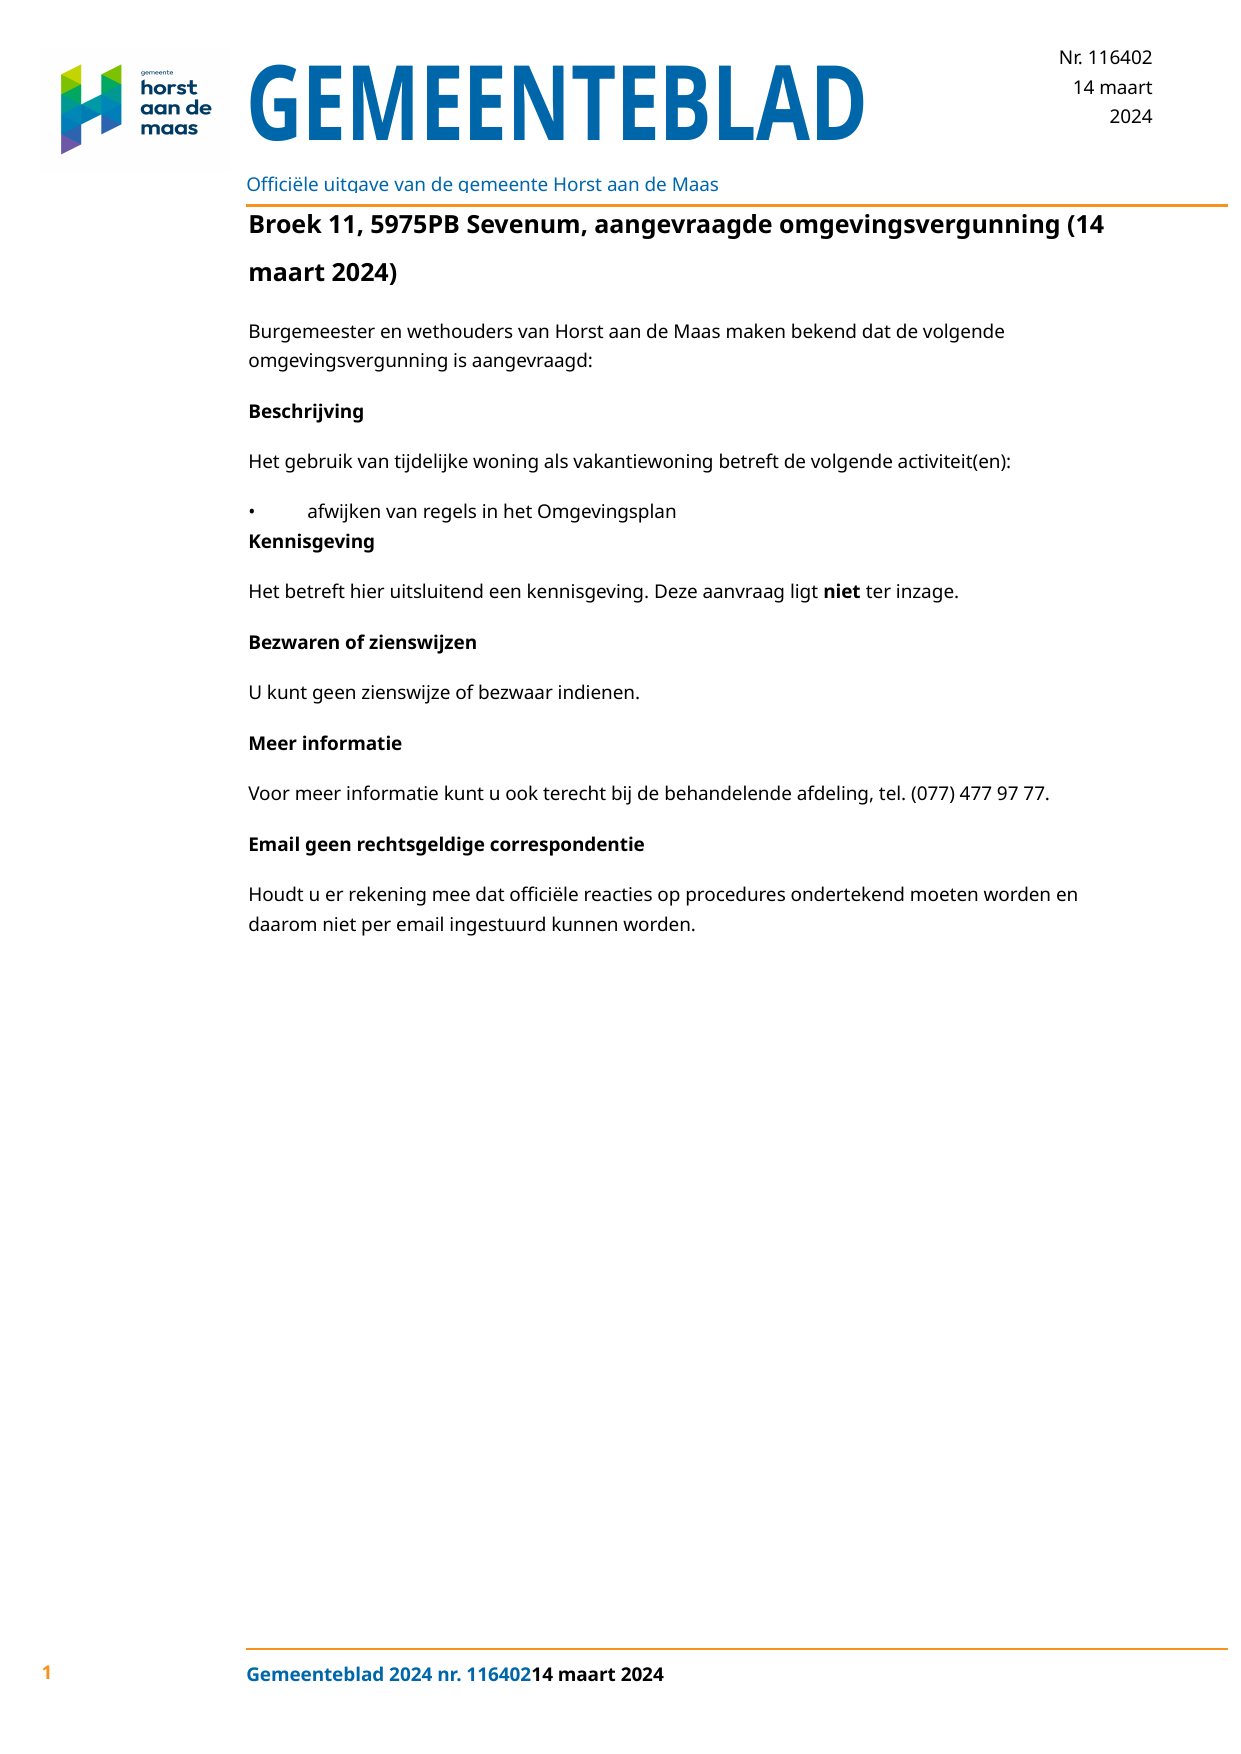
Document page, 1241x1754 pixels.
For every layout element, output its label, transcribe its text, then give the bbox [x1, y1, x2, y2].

text Email geen rechtsgeldige correspondentie [248, 831, 1152, 857]
text U kunt geen zienswijze of bezwaar indienen. [248, 679, 1152, 705]
text Beschrijving [248, 398, 1152, 424]
text Broek 11, 5975PB Sevenum, aangevraagde omgevingsvergunning (14 maart 2024) [248, 207, 1152, 288]
picture [41, 47, 231, 172]
text Bezwaren of zienswijzen [248, 629, 1152, 655]
text Het betreft hier uitsluitend een kennisgeving. Deze aanvraag ligt niet ter inzage. [248, 579, 1152, 604]
list afwijken van regels in het Omgevingsplan [248, 499, 1152, 524]
text Kennisgeving [248, 528, 1152, 554]
text Meer informatie [248, 730, 1152, 756]
text Voor meer informatie kunt u ook terecht bij de behandelende afdeling, tel. (077) 477 97 77. [248, 780, 1152, 806]
text Burgemeester en wethouders van Horst aan de Maas maken bekend dat de volgende omgevingsvergunning is aangevraagd: [248, 318, 1152, 373]
text Het gebruik van tijdelijke woning als vakantiewoning betreft de volgende activiteit(en): [248, 448, 1152, 474]
text Houdt u er rekening mee dat officiële reacties op procedures ondertekend moeten worden en daarom niet per email ingestuurd kunnen worden. [248, 881, 1152, 937]
